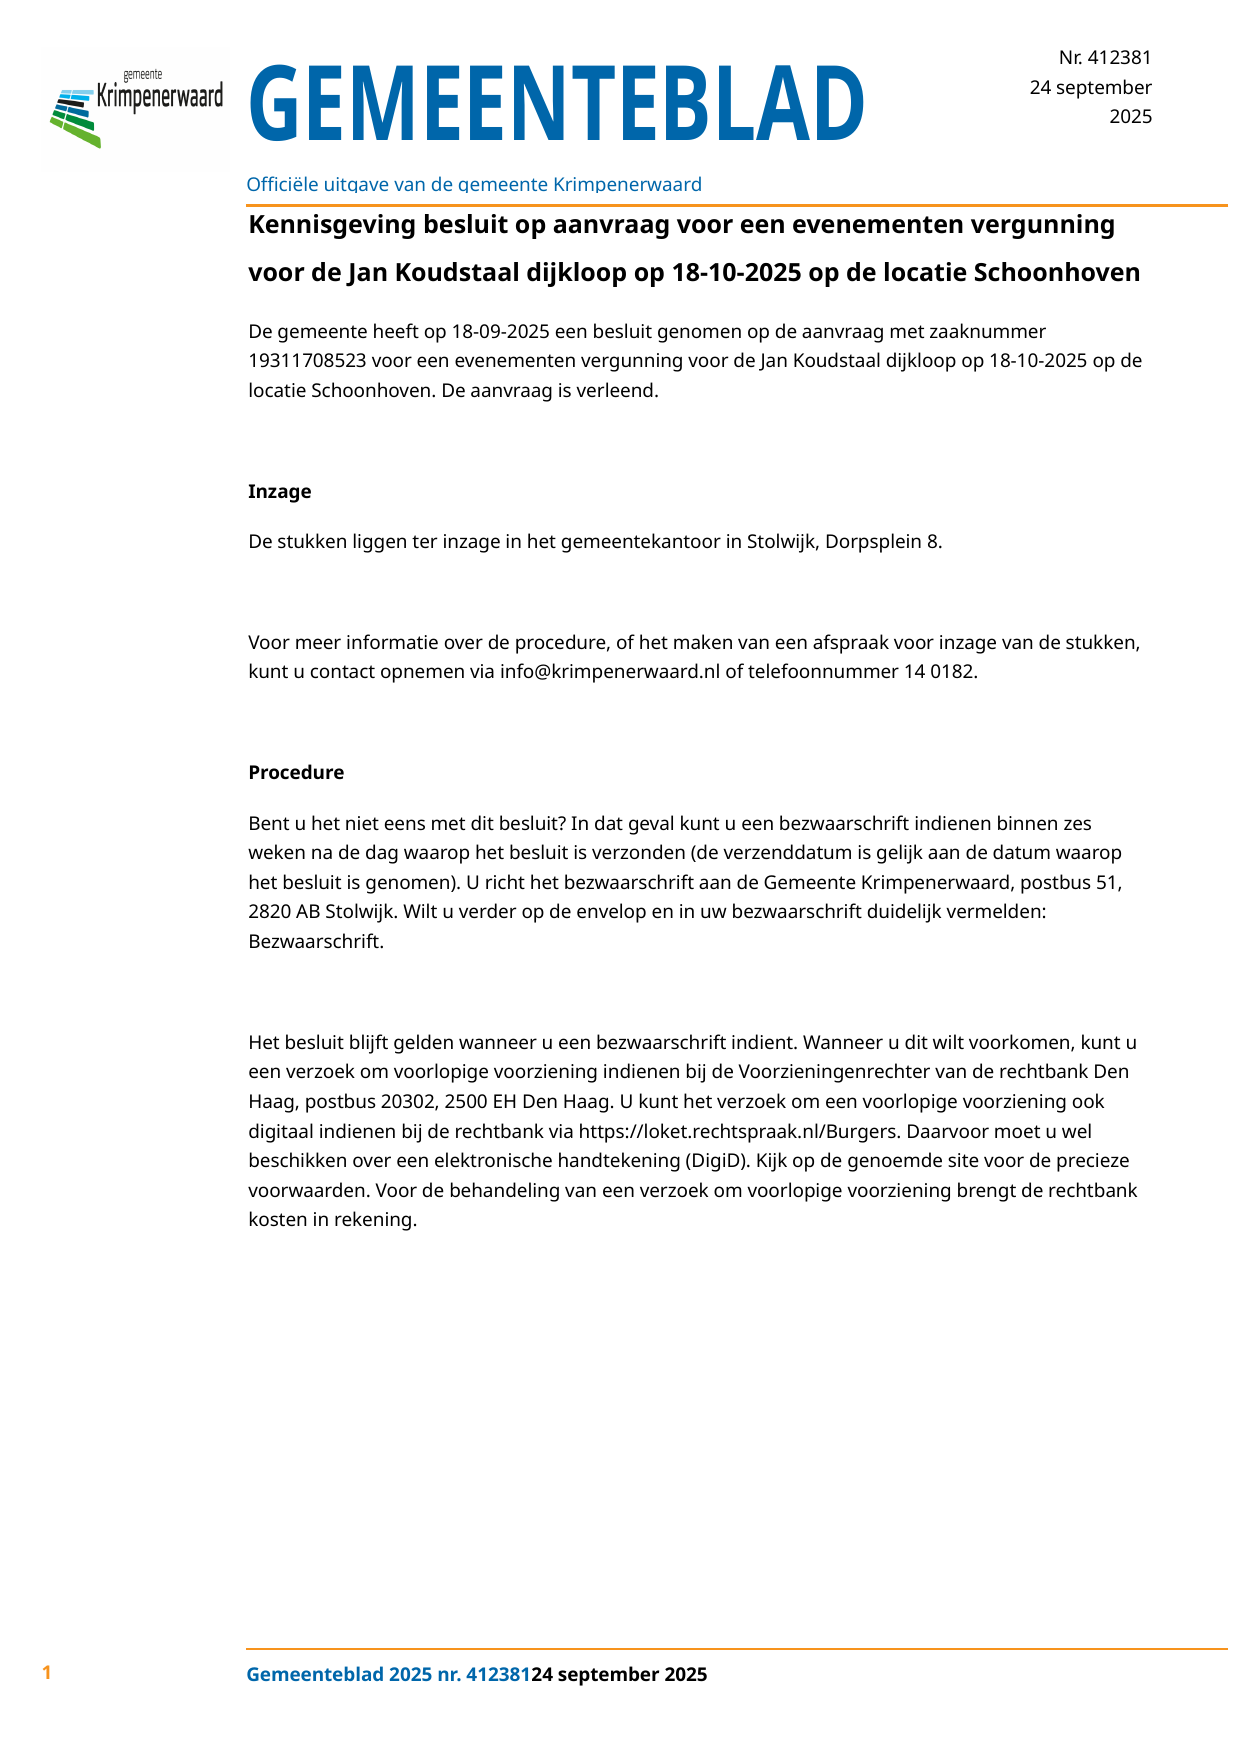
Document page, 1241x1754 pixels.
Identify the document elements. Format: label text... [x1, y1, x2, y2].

picture [41, 47, 231, 172]
text Kennisgeving besluit op aanvraag voor een evenementen vergunning voor de Jan Koudstaal dijkloop op 18-10-2025 op de locatie Schoonhoven [248, 207, 1152, 288]
text De gemeente heeft op 18-09-2025 een besluit genomen op de aanvraag met zaaknummer 19311708523 voor een evenementen vergunning voor de Jan Koudstaal dijkloop op 18-10-2025 op de locatie Schoonhoven. De aanvraag is verleend. [248, 318, 1152, 403]
text Voor meer informatie over de procedure, of het maken van een afspraak voor inzage van de stukken, kunt u contact opnemen via info@krimpenerwaard.nl of telefoonnummer 14 0182. [248, 629, 1152, 684]
text Het besluit blijft gelden wanneer u een bezwaarschrift indient. Wanneer u dit wilt voorkomen, kunt u een verzoek om voorlopige voorziening indienen bij de Voorzieningenrechter van de rechtbank Den Haag, postbus 20302, 2500 EH Den Haag. U kunt het verzoek om een voorlopige voorziening ook digitaal indienen bij de rechtbank via https://loket.rechtspraak.nl/Burgers. Daarvoor moet u wel beschikken over een elektronische handtekening (DigiD). Kijk op de genoemde site voor de precieze voorwaarden. Voor de behandeling van een verzoek om voorlopige voorziening brengt de rechtbank kosten in rekening. [248, 1029, 1152, 1232]
text Bent u het niet eens met dit besluit? In dat geval kunt u een bezwaarschrift indienen binnen zes weken na de dag waarop het besluit is verzonden (de verzenddatum is gelijk aan de datum waarop het besluit is genomen). U richt het bezwaarschrift aan de Gemeente Krimpenerwaard, postbus 51, 2820 AB Stolwijk. Wilt u verder op de envelop en in uw bezwaarschrift duidelijk vermelden: Bezwaarschrift. [248, 810, 1152, 954]
text De stukken liggen ter inzage in het gemeentekantoor in Stolwijk, Dorpsplein 8. [248, 528, 1152, 554]
text Procedure [248, 759, 1152, 785]
text Inzage [248, 478, 1152, 504]
